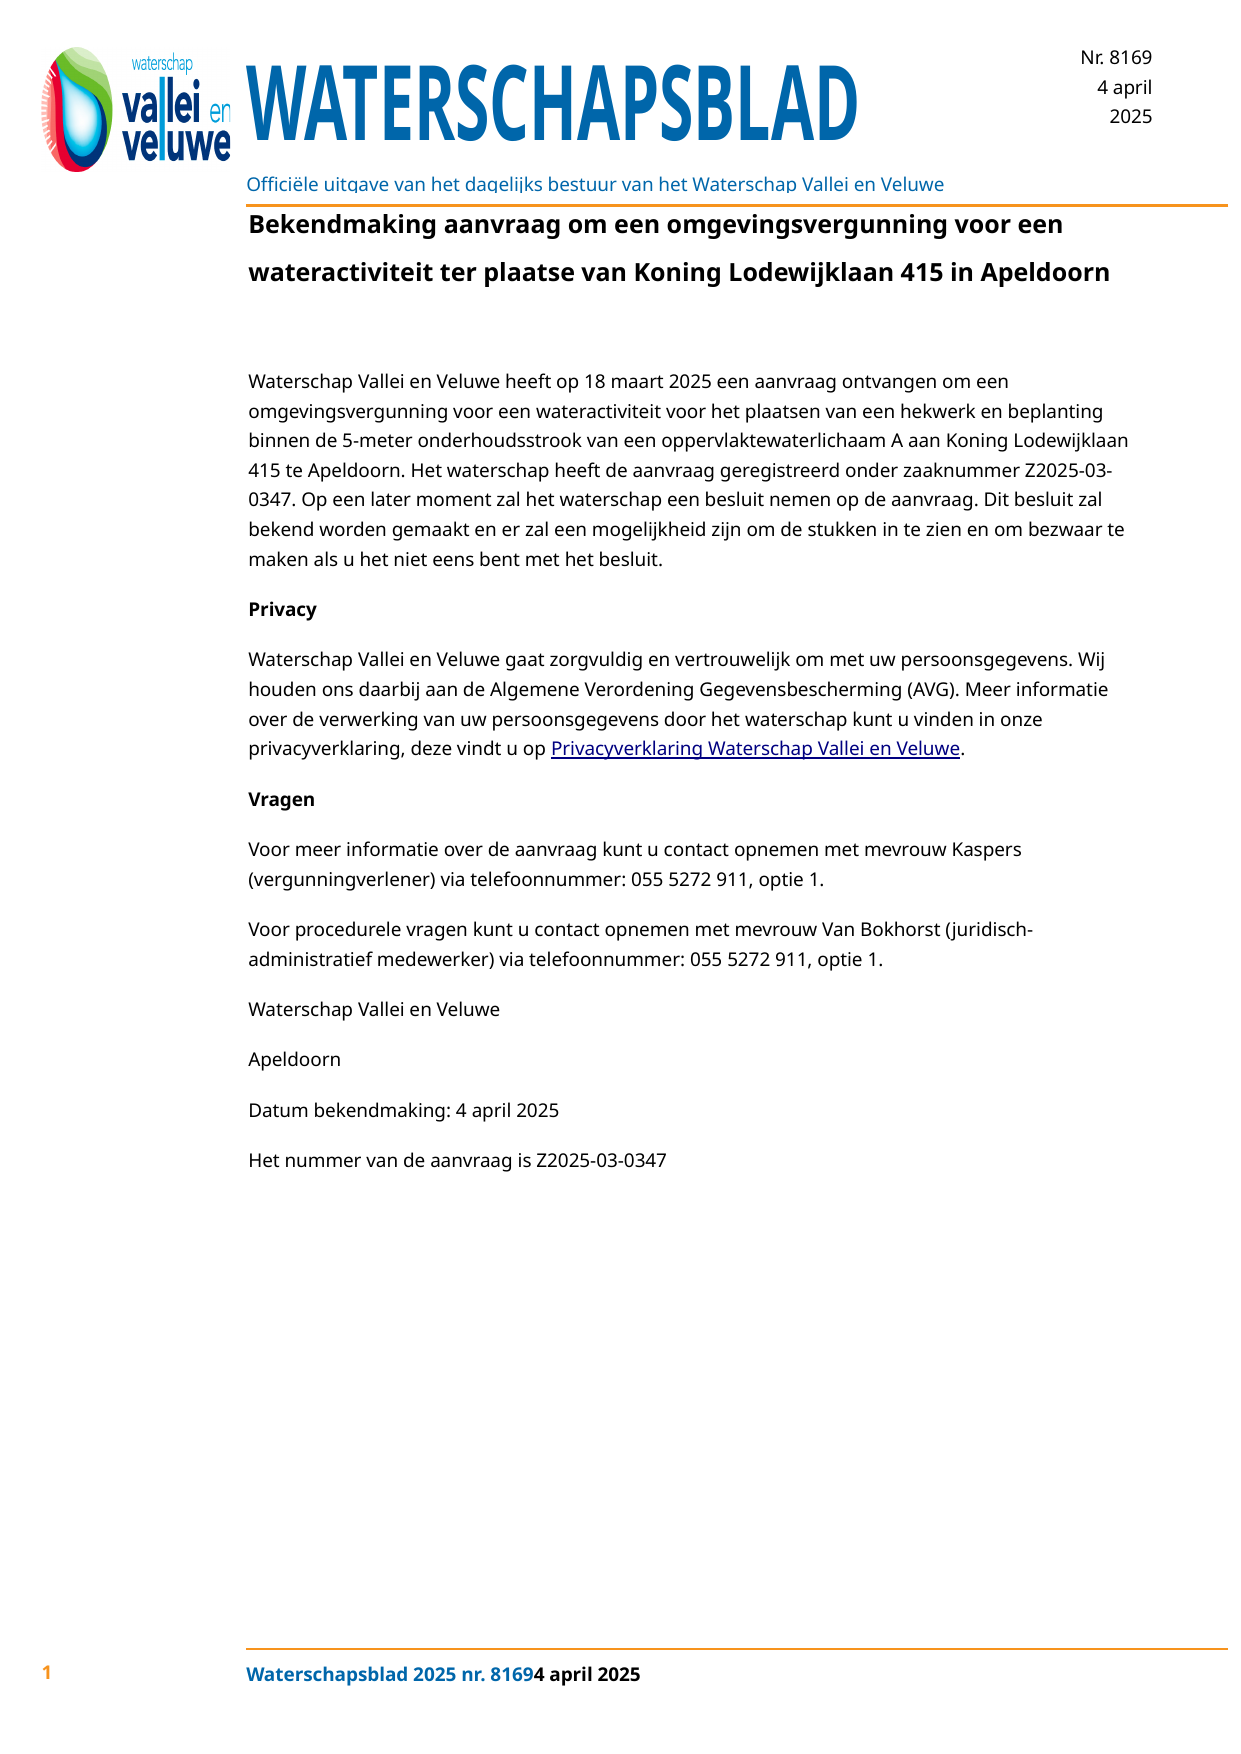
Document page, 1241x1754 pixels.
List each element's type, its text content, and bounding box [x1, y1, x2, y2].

text Bekendmaking aanvraag om een omgevingsvergunning voor een wateractiviteit ter plaatse van Koning Lodewijklaan 415 in Apeldoorn [248, 207, 1152, 288]
text Vragen [248, 786, 1152, 812]
picture [41, 47, 231, 172]
text Apeldoorn [248, 1047, 1152, 1072]
text Waterschap Vallei en Veluwe heeft op 18 maart 2025 een aanvraag ontvangen om een omgevingsvergunning voor een wateractiviteit voor het plaatsen van een hekwerk en beplanting binnen de 5-meter onderhoudsstrook van een oppervlaktewaterlichaam A aan Koning Lodewijklaan 415 te Apeldoorn. Het waterschap heeft de aanvraag geregistreerd onder zaaknummer Z2025-03-0347. Op een later moment zal het waterschap een besluit nemen op de aanvraag. Dit besluit zal bekend worden gemaakt en er zal een mogelijkheid zijn om de stukken in te zien en om bezwaar te maken als u het niet eens bent met het besluit. [248, 368, 1152, 572]
text Voor procedurele vragen kunt u contact opnemen met mevrouw Van Bokhorst (juridisch-administratief medewerker) via telefoonnummer: 055 5272 911, optie 1. [248, 916, 1152, 972]
text Waterschap Vallei en Veluwe gaat zorgvuldig en vertrouwelijk om met uw persoonsgegevens. Wij houden ons daarbij aan de Algemene Verordening Gegevensbescherming (AVG). Meer informatie over de verwerking van uw persoonsgegevens door het waterschap kunt u vinden in onze privacyverklaring, deze vindt u op Privacyverklaring Waterschap Vallei en Veluwe. [248, 647, 1152, 761]
text Datum bekendmaking: 4 april 2025 [248, 1097, 1152, 1123]
text Voor meer informatie over de aanvraag kunt u contact opnemen met mevrouw Kaspers (vergunningverlener) via telefoonnummer: 055 5272 911, optie 1. [248, 836, 1152, 892]
text Waterschap Vallei en Veluwe [248, 996, 1152, 1022]
text Het nummer van de aanvraag is Z2025-03-0347 [248, 1147, 1152, 1173]
text Privacy [248, 596, 1152, 622]
